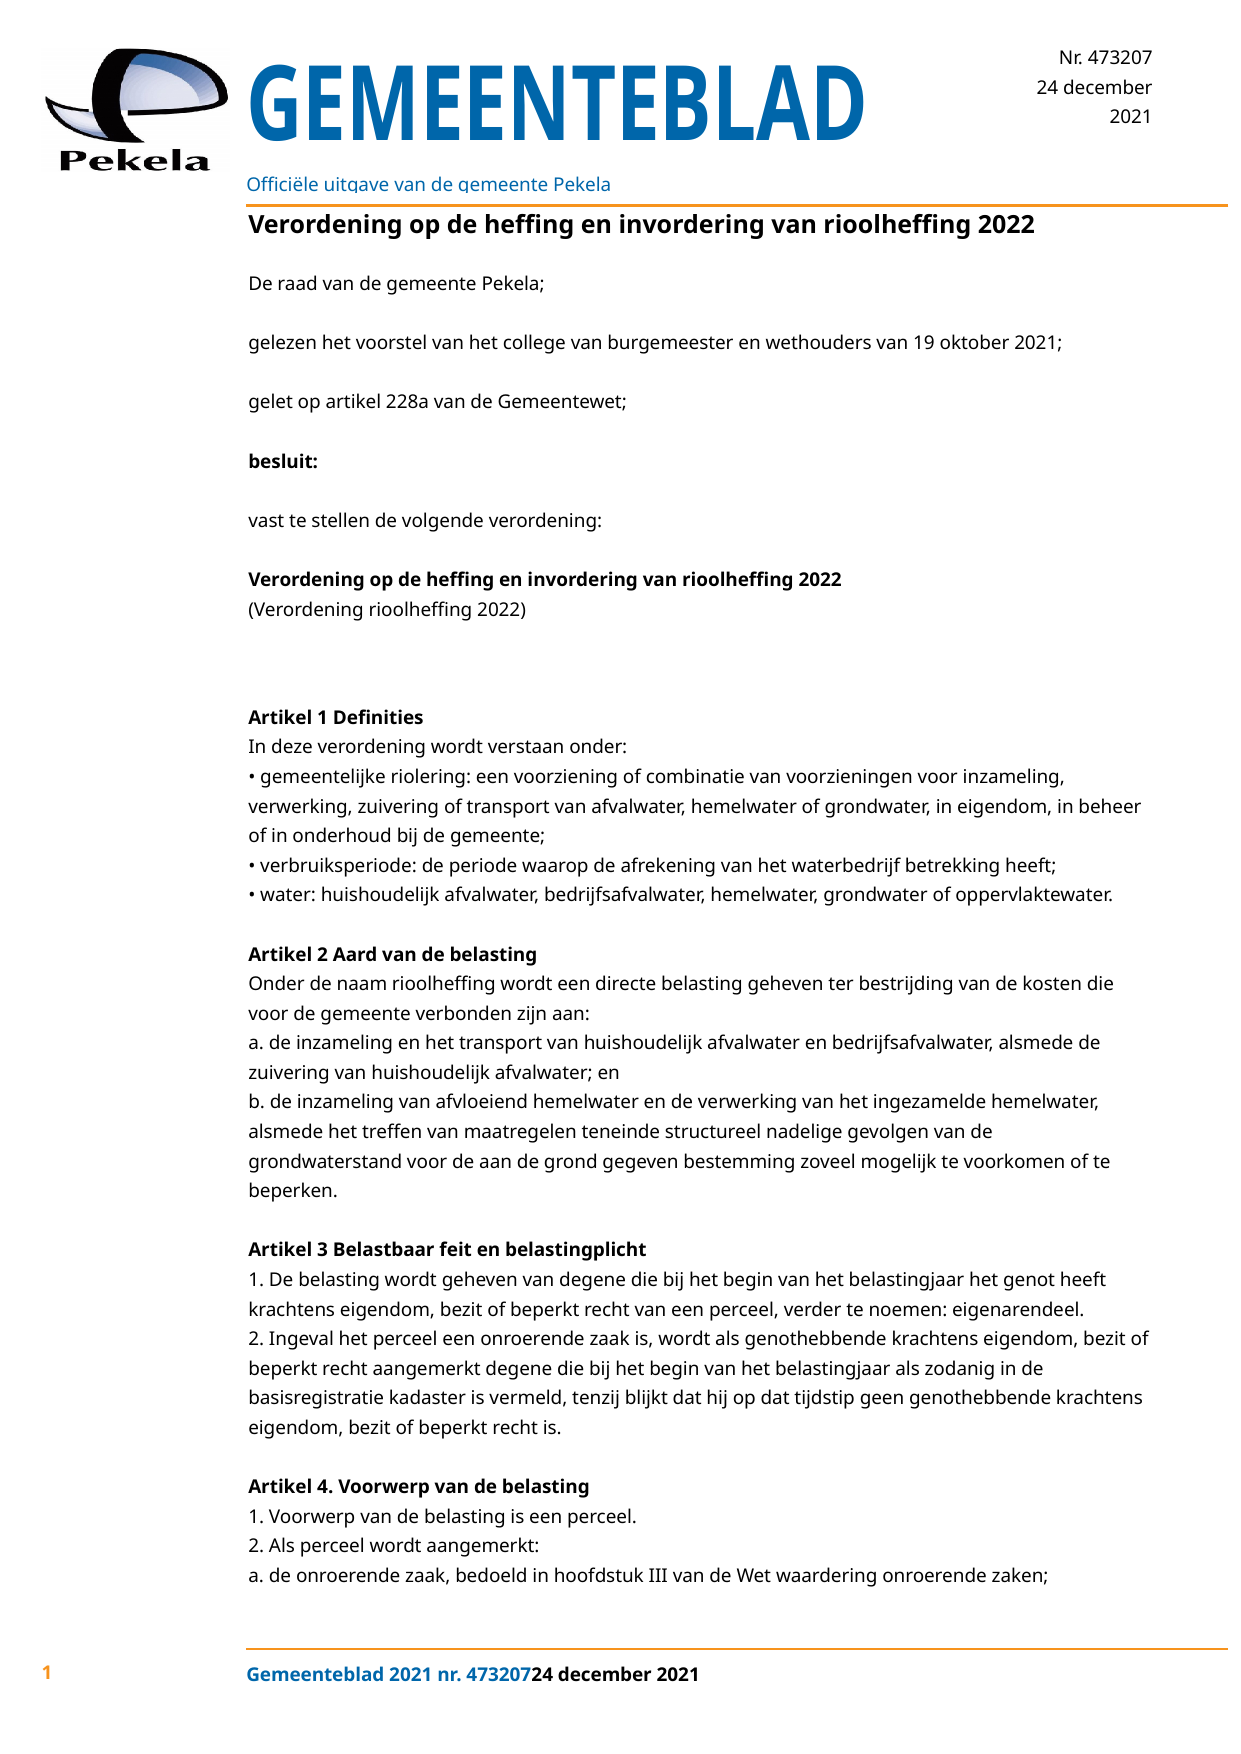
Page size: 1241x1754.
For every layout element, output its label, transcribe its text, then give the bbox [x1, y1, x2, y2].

text 2. Als perceel wordt aangemerkt: [248, 1532, 1152, 1558]
text a. de onroerende zaak, bedoeld in hoofdstuk III van de Wet waardering onroerende zaken; [248, 1562, 1152, 1588]
text Onder de naam rioolheffing wordt een directe belasting geheven ter bestrijding van de kosten die voor de gemeente verbonden zijn aan: [248, 970, 1152, 1026]
text Artikel 1 Definities [248, 704, 1152, 730]
text Verordening op de heffing en invordering van rioolheffing 2022 [248, 566, 1152, 592]
text De raad van de gemeente Pekela; [248, 270, 1152, 296]
text • water: huishoudelijk afvalwater, bedrijfsafvalwater, hemelwater, grondwater of oppervlaktewater. [248, 882, 1152, 907]
text • verbruiksperiode: de periode waarop de afrekening van het waterbedrijf betrekking heeft; [248, 852, 1152, 878]
text In deze verordening wordt verstaan onder: [248, 734, 1152, 759]
text Verordening op de heffing en invordering van rioolheffing 2022 [248, 207, 1152, 241]
text besluit: [248, 448, 1152, 473]
picture [41, 47, 231, 172]
text Artikel 2 Aard van de belasting [248, 941, 1152, 967]
text 2. Ingeval het perceel een onroerende zaak is, wordt als genothebbende krachtens eigendom, bezit of beperkt recht aangemerkt degene die bij het begin van het belastingjaar als zodanig in de basisregistratie kadaster is vermeld, tenzij blijkt dat hij op dat tijdstip geen genothebbende krachtens eigendom, bezit of beperkt recht is. [248, 1325, 1152, 1440]
text 1. Voorwerp van de belasting is een perceel. [248, 1503, 1152, 1529]
text gelezen het voorstel van het college van burgemeester en wethouders van 19 oktober 2021; [248, 329, 1152, 355]
text gelet op artikel 228a van de Gemeentewet; [248, 389, 1152, 414]
text 1. De belasting wordt geheven van degene die bij het begin van het belastingjaar het genot heeft krachtens eigendom, bezit of beperkt recht van een perceel, verder te noemen: eigenarendeel. [248, 1266, 1152, 1322]
text (Verordening rioolheffing 2022) [248, 596, 1152, 621]
text • gemeentelijke riolering: een voorziening of combinatie van voorzieningen voor inzameling, verwerking, zuivering of transport van afvalwater, hemelwater of grondwater, in eigendom, in beheer of in onderhoud bij de gemeente; [248, 763, 1152, 848]
text b. de inzameling van afvloeiend hemelwater en de verwerking van het ingezamelde hemelwater, alsmede het treffen van maatregelen teneinde structureel nadelige gevolgen van de grondwaterstand voor de aan de grond gegeven bestemming zoveel mogelijk te voorkomen of te beperken. [248, 1089, 1152, 1203]
text vast te stellen de volgende verordening: [248, 507, 1152, 533]
text Artikel 3 Belastbaar feit en belastingplicht [248, 1237, 1152, 1262]
text a. de inzameling en het transport van huishoudelijk afvalwater en bedrijfsafvalwater, alsmede de zuivering van huishoudelijk afvalwater; en [248, 1029, 1152, 1085]
text Artikel 4. Voorwerp van de belasting [248, 1473, 1152, 1499]
